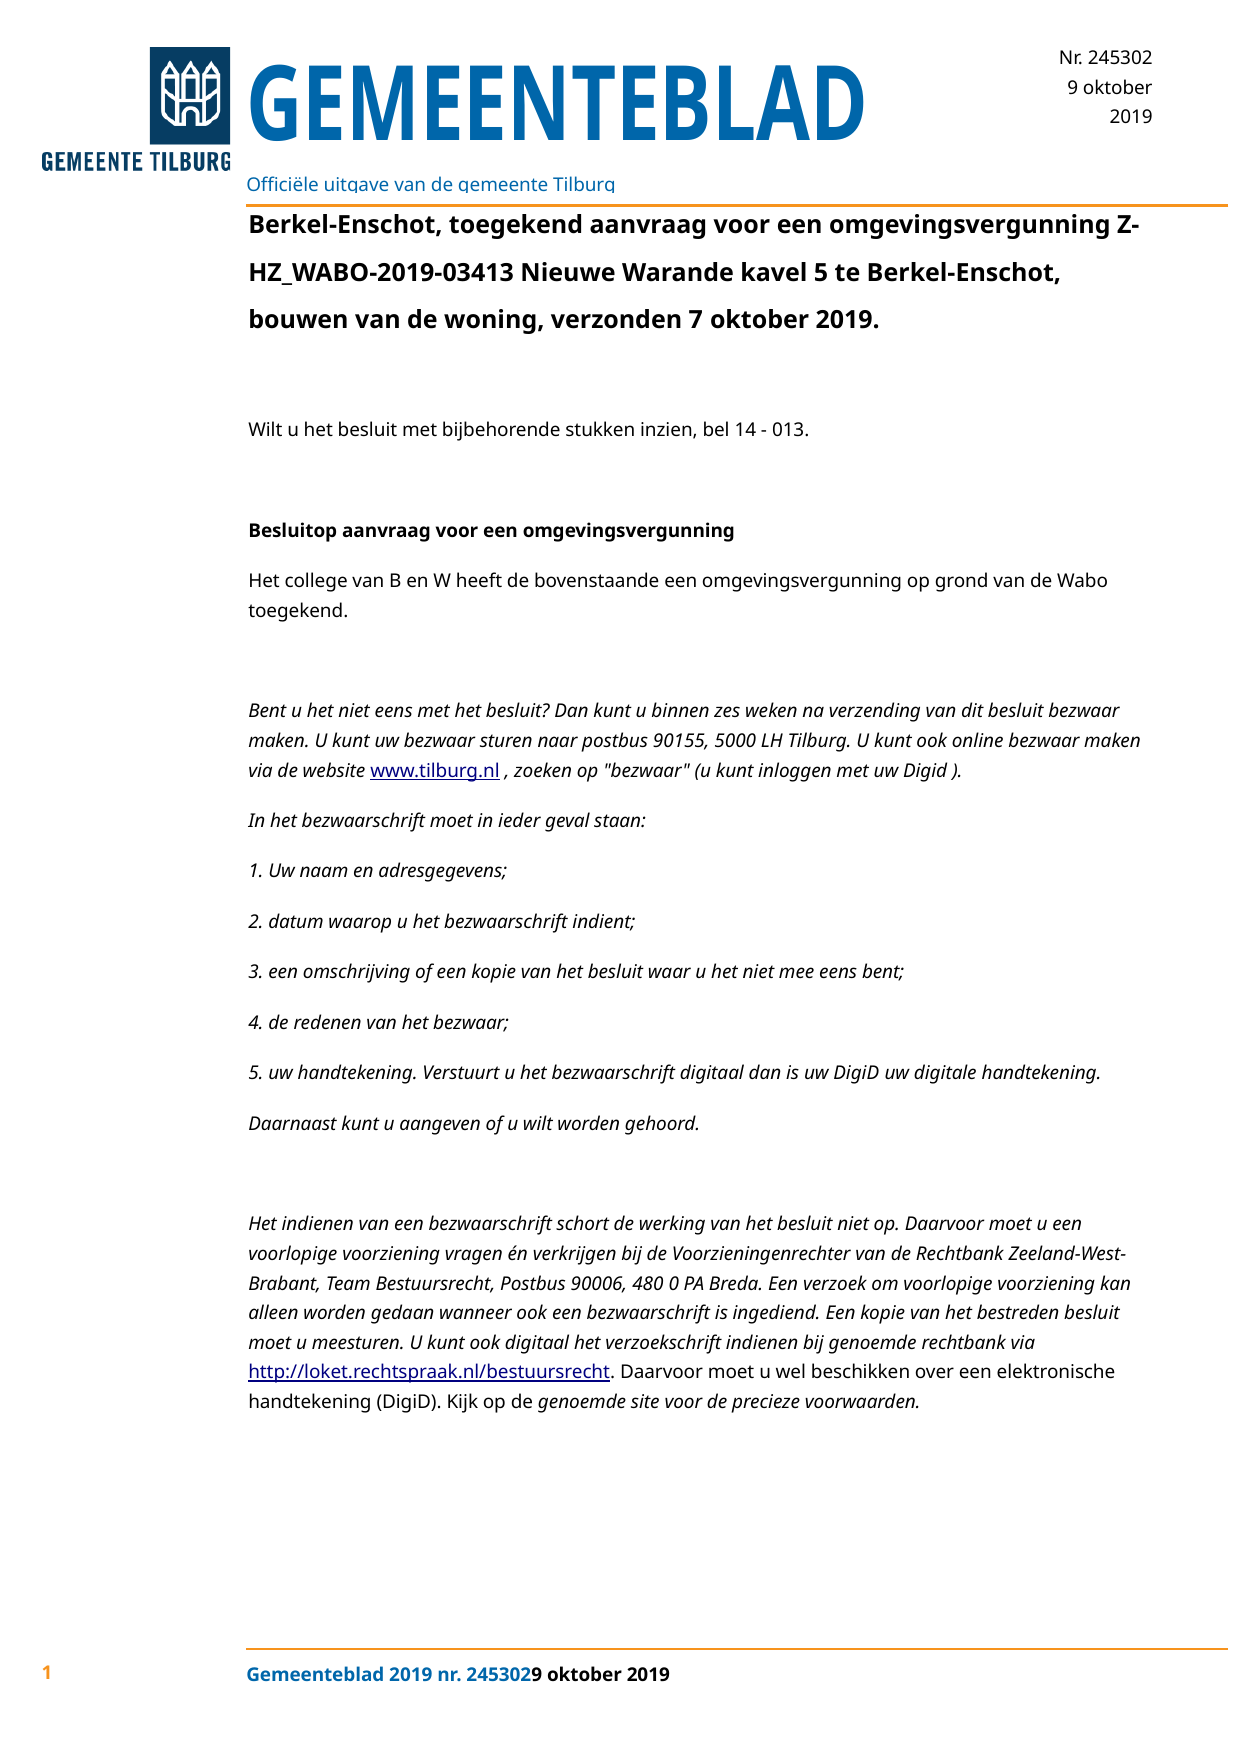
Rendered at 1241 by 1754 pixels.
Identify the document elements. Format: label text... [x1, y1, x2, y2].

text 3. een omschrijving of een kopie van het besluit waar u het niet mee eens bent; [248, 958, 1152, 984]
text 5. uw handtekening. Verstuurt u het bezwaarschrift digitaal dan is uw DigiD uw digitale handtekening. [248, 1059, 1152, 1085]
text Het college van B en W heeft de bovenstaande een omgevingsvergunning op grond van de Wabo toegekend. [248, 567, 1152, 622]
text Bent u het niet eens met het besluit? Dan kunt u binnen zes weken na verzending van dit besluit bezwaar maken. U kunt uw bezwaar sturen naar postbus 90155, 5000 LH Tilburg. U kunt ook online bezwaar maken via de website www.tilburg.nl , zoeken op "bezwaar" (u kunt inloggen met uw Digid ). [248, 698, 1152, 782]
text In het bezwaarschrift moet in ieder geval staan: [248, 807, 1152, 833]
text Berkel-Enschot, toegekend aanvraag voor een omgevingsvergunning Z-HZ_WABO-2019-03413 Nieuwe Warande kavel 5 te Berkel-Enschot, bouwen van de woning, verzonden 7 oktober 2019. [248, 207, 1152, 336]
text Besluitop aanvraag voor een omgevingsvergunning [248, 517, 1152, 542]
text 4. de redenen van het bezwaar; [248, 1009, 1152, 1034]
picture [41, 47, 231, 172]
text Wilt u het besluit met bijbehorende stukken inzien, bel 14 - 013. [248, 416, 1152, 442]
text Daarnaast kunt u aangeven of u wilt worden gehoord. [248, 1110, 1152, 1135]
text Het indienen van een bezwaarschrift schort de werking van het besluit niet op. Daarvoor moet u een voorlopige voorziening vragen én verkrijgen bij de Voorzieningenrechter van de Rechtbank Zeeland-West-Brabant, Team Bestuursrecht, Postbus 90006, 480 0 PA Breda. Een verzoek om voorlopige voorziening kan alleen worden gedaan wanneer ook een bezwaarschrift is ingediend. Een kopie van het bestreden besluit moet u meesturen. U kunt ook digitaal het verzoekschrift indienen bij genoemde rechtbank via http://loket.rechtspraak.nl/bestuursrecht. Daarvoor moet u wel beschikken over een elektronische handtekening (DigiD). Kijk op de genoemde site voor de precieze voorwaarden. [248, 1211, 1152, 1414]
text 1. Uw naam en adresgegevens; [248, 858, 1152, 883]
text 2. datum waarop u het bezwaarschrift indient; [248, 908, 1152, 934]
